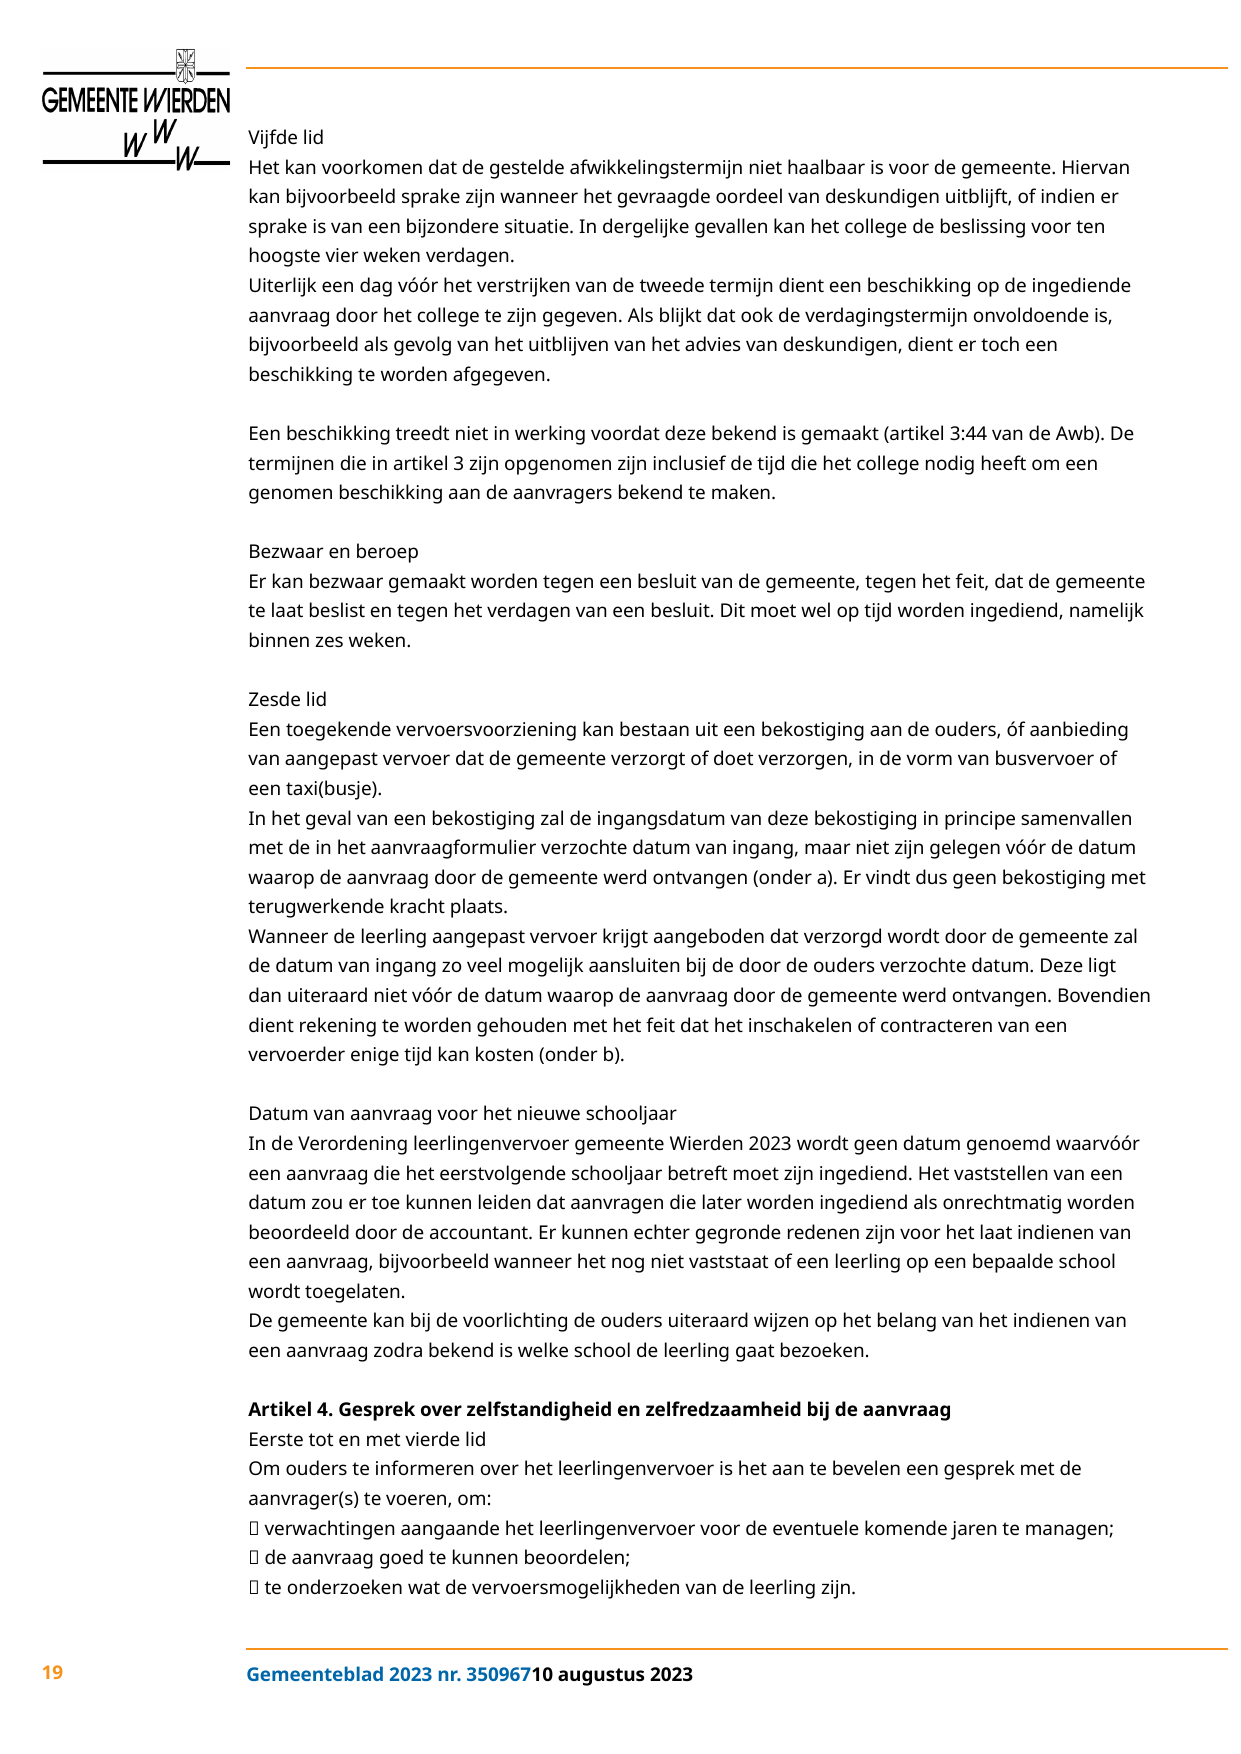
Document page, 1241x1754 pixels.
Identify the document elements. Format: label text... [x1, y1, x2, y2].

text In het geval van een bekostiging zal de ingangsdatum van deze bekostiging in principe samenvallen met de in het aanvraagformulier verzochte datum van ingang, maar niet zijn gelegen vóór de datum waarop de aanvraag door de gemeente werd ontvangen (onder a). Er vindt dus geen bekostiging met terugwerkende kracht plaats. [248, 805, 1152, 919]
text  te onderzoeken wat de vervoersmogelijkheden van de leerling zijn. [248, 1574, 1152, 1600]
text Eerste tot en met vierde lid [248, 1426, 1152, 1452]
text Artikel 4. Gesprek over zelfstandigheid en zelfredzaamheid bij de aanvraag [248, 1396, 1152, 1422]
text Wanneer de leerling aangepast vervoer krijgt aangeboden dat verzorgd wordt door de gemeente zal de datum van ingang zo veel mogelijk aansluiten bij de door de ouders verzochte datum. Deze ligt dan uiteraard niet vóór de datum waarop de aanvraag door de gemeente werd ontvangen. Bovendien dient rekening te worden gehouden met het feit dat het inschakelen of contracteren van een vervoerder enige tijd kan kosten (onder b). [248, 923, 1152, 1067]
text Zesde lid [248, 686, 1152, 712]
text Uiterlijk een dag vóór het verstrijken van de tweede termijn dient een beschikking op de ingediende aanvraag door het college te zijn gegeven. Als blijkt dat ook de verdagingstermijn onvoldoende is, bijvoorbeeld als gevolg van het uitblijven van het advies van deskundigen, dient er toch een beschikking te worden afgegeven. [248, 272, 1152, 387]
picture [41, 47, 231, 172]
text  verwachtingen aangaande het leerlingenvervoer voor de eventuele komende jaren te managen; [248, 1515, 1152, 1541]
text In de Verordening leerlingenvervoer gemeente Wierden 2023 wordt geen datum genoemd waarvóór een aanvraag die het eerstvolgende schooljaar betreft moet zijn ingediend. Het vaststellen van een datum zou er toe kunnen leiden dat aanvragen die later worden ingediend als onrechtmatig worden beoordeeld door de accountant. Er kunnen echter gegronde redenen zijn voor het laat indienen van een aanvraag, bijvoorbeeld wanneer het nog niet vaststaat of een leerling op een bepaalde school wordt toegelaten. [248, 1130, 1152, 1304]
text Het kan voorkomen dat de gestelde afwikkelingstermijn niet haalbaar is voor de gemeente. Hiervan kan bijvoorbeeld sprake zijn wanneer het gevraagde oordeel van deskundigen uitblijft, of indien er sprake is van een bijzondere situatie. In dergelijke gevallen kan het college de beslissing voor ten hoogste vier weken verdagen. [248, 154, 1152, 268]
text Om ouders te informeren over het leerlingenvervoer is het aan te bevelen een gesprek met de aanvrager(s) te voeren, om: [248, 1456, 1152, 1511]
text Een beschikking treedt niet in werking voordat deze bekend is gemaakt (artikel 3:44 van de Awb). De termijnen die in artikel 3 zijn opgenomen zijn inclusief de tijd die het college nodig heeft om een genomen beschikking aan de aanvragers bekend te maken. [248, 420, 1152, 505]
text  de aanvraag goed te kunnen beoordelen; [248, 1544, 1152, 1570]
text Vijfde lid [248, 124, 1152, 150]
text Een toegekende vervoersvoorziening kan bestaan uit een bekostiging aan de ouders, óf aanbieding van aangepast vervoer dat de gemeente verzorgt of doet verzorgen, in de vorm van busvervoer of een taxi(busje). [248, 716, 1152, 801]
text Bezwaar en beroep [248, 538, 1152, 564]
text De gemeente kan bij de voorlichting de ouders uiteraard wijzen op het belang van het indienen van een aanvraag zodra bekend is welke school de leerling gaat bezoeken. [248, 1308, 1152, 1363]
text Er kan bezwaar gemaakt worden tegen een besluit van de gemeente, tegen het feit, dat de gemeente te laat beslist en tegen het verdagen van een besluit. Dit moet wel op tijd worden ingediend, namelijk binnen zes weken. [248, 568, 1152, 653]
text Datum van aanvraag voor het nieuwe schooljaar [248, 1101, 1152, 1126]
